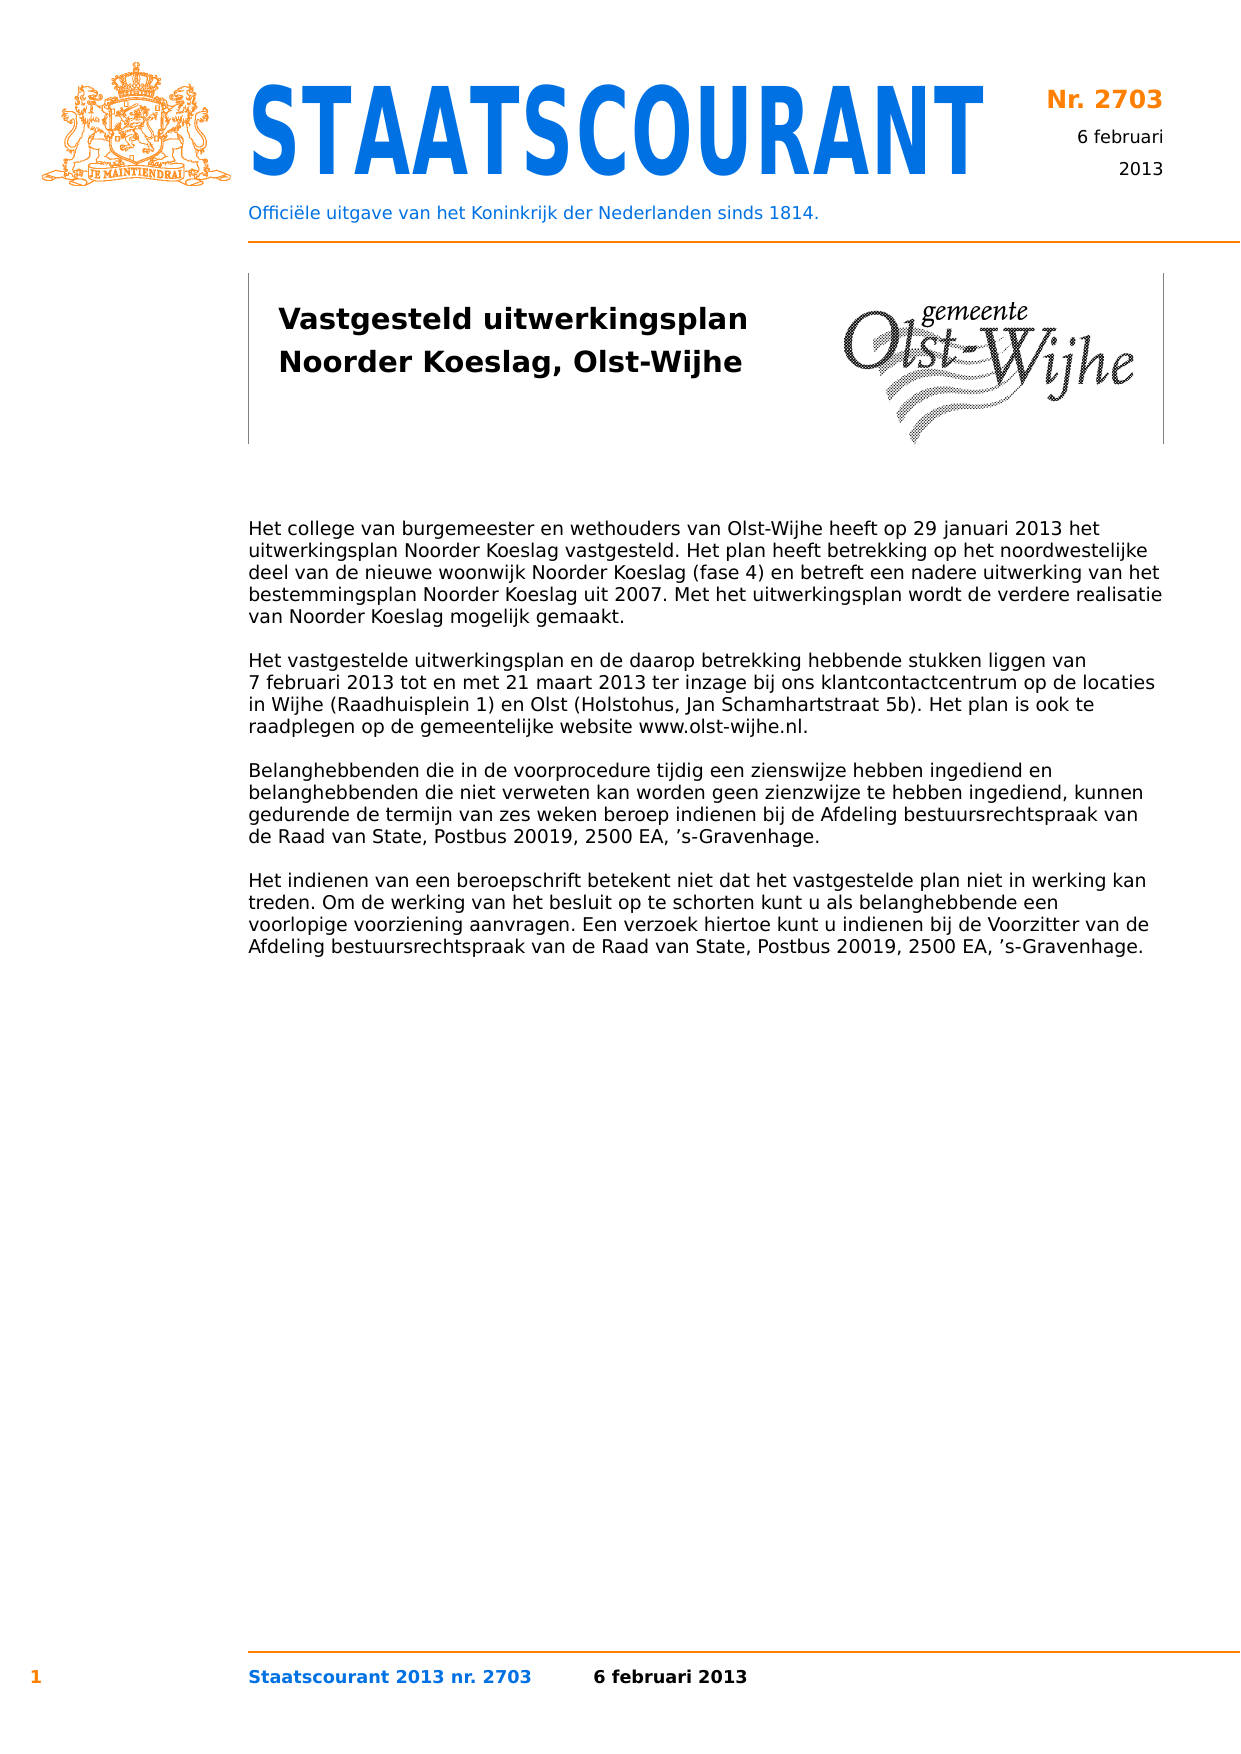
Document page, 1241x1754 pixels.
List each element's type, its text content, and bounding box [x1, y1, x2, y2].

text Het college van burgemeester en wethouders van Olst-Wijhe heeft op 29 januari 2013 het uitwerkingsplan Noorder Koeslag vastgesteld. Het plan heeft betrekking op het noordwestelijke deel van de nieuwe woonwijk Noorder Koeslag (fase 4) en betreft een nadere uitwerking van het bestemmingsplan Noorder Koeslag uit 2007. Met het uitwerkingsplan wordt de verdere realisatie van Noorder Koeslag mogelijk gemaakt. [248, 518, 1163, 628]
subtitle Vastgesteld uitwerkingsplan Noorder Koeslag, Olst-Wijhe [249, 273, 1163, 444]
table_cell Officiële uitgave van het Koninkrijk der Nederlanden sinds 1814. [248, 203, 1240, 241]
text Belanghebbenden die in de voorprocedure tijdig een zienswijze hebben ingediend en belanghebbenden die niet verweten kan worden geen zienzwijze te hebben ingediend, kunnen gedurende de termijn van zes weken beroep indienen bij de Afdeling bestuursrechtspraak van de Raad van State, Postbus 20019, 2500 EA, ’s-Gravenhage. [248, 760, 1163, 848]
table_header [25, 62, 248, 241]
text Het vastgestelde uitwerkingsplan en de daarop betrekking hebbende stukken liggen van 7 februari 2013 tot en met 21 maart 2013 ter inzage bij ons klantcontactcentrum op de locaties in Wijhe (Raadhuisplein 1) en Olst (Holstohus, Jan Schamhartstraat 5b). Het plan is ook te raadplegen op de gemeentelijke website www.olst-wijhe.nl. [248, 650, 1163, 738]
table_cell 2013 [998, 153, 1240, 203]
text Het indienen van een beroepschrift betekent niet dat het vastgestelde plan niet in werking kan treden. Om de werking van het besluit op te schorten kunt u als belanghebbende een voorlopige voorziening aanvragen. Een verzoek hiertoe kunt u indienen bij de Voorzitter van de Afdeling bestuursrechtspraak van de Raad van State, Postbus 20019, 2500 EA, ’s-Gravenhage. [248, 870, 1163, 958]
table_header Nr. 2703 [998, 62, 1240, 121]
picture [41, 62, 231, 186]
table_cell 6 februari [998, 121, 1240, 153]
table_header STAATSCOURANT [248, 62, 998, 203]
picture [844, 302, 1134, 445]
